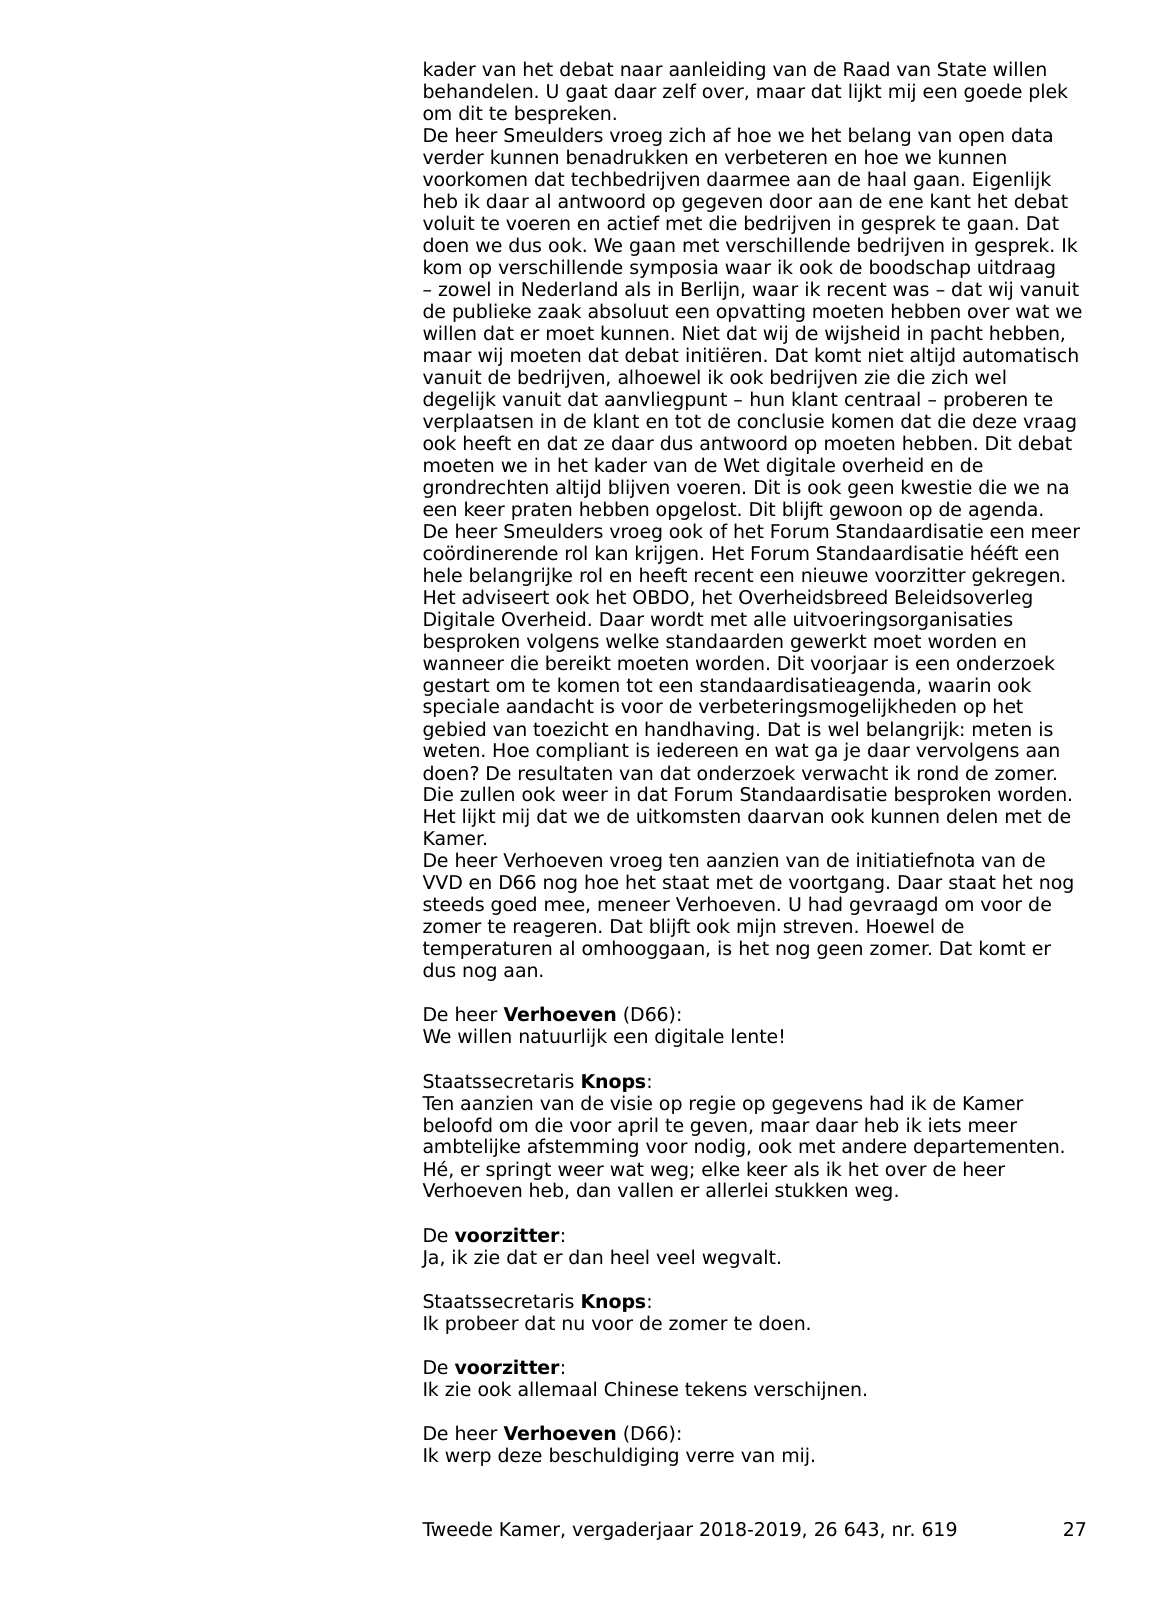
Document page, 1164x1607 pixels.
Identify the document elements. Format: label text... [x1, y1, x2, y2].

text De heer Smeulders vroeg ook of het Forum Standaardisatie een meer coördinerende rol kan krijgen. Het Forum Standaardisatie hééft een hele belangrijke rol en heeft recent een nieuwe voorzitter gekregen. Het adviseert ook het OBDO, het Overheidsbreed Beleidsoverleg Digitale Overheid. Daar wordt met alle uitvoeringsorganisaties besproken volgens welke standaarden gewerkt moet worden en wanneer die bereikt moeten worden. Dit voorjaar is een onderzoek gestart om te komen tot een standaardisatieagenda, waarin ook speciale aandacht is voor de verbeteringsmogelijkheden op het gebied van toezicht en handhaving. Dat is wel belangrijk: meten is weten. Hoe compliant is iedereen en wat ga je daar vervolgens aan doen? De resultaten van dat onderzoek verwacht ik rond de zomer. Die zullen ook weer in dat Forum Standaardisatie besproken worden. Het lijkt mij dat we de uitkomsten daarvan ook kunnen delen met de Kamer. [422, 521, 1087, 850]
text Ik probeer dat nu voor de zomer te doen. [422, 1313, 1087, 1335]
text Staatssecretaris Knops: [422, 1071, 1087, 1092]
text Ten aanzien van de visie op regie op gegevens had ik de Kamer beloofd om die voor april te geven, maar daar heb ik iets meer ambtelijke afstemming voor nodig, ook met andere departementen. Hé, er springt weer wat weg; elke keer als ik het over de heer Verhoeven heb, dan vallen er allerlei stukken weg. [422, 1092, 1087, 1202]
text Ja, ik zie dat er dan heel veel wegvalt. [422, 1247, 1087, 1268]
text De heer Verhoeven (D66): [422, 1423, 1087, 1445]
text De voorzitter: [422, 1224, 1087, 1247]
text De heer Verhoeven (D66): [422, 1004, 1087, 1026]
text We willen natuurlijk een digitale lente! [422, 1026, 1087, 1048]
text Ik zie ook allemaal Chinese tekens verschijnen. [422, 1379, 1087, 1401]
text De heer Smeulders vroeg zich af hoe we het belang van open data verder kunnen benadrukken en verbeteren en hoe we kunnen voorkomen dat techbedrijven daarmee aan de haal gaan. Eigenlijk heb ik daar al antwoord op gegeven door aan de ene kant het debat voluit te voeren en actief met die bedrijven in gesprek te gaan. Dat doen we dus ook. We gaan met verschillende bedrijven in gesprek. Ik kom op verschillende symposia waar ik ook de boodschap uitdraag – zowel in Nederland als in Berlijn, waar ik recent was – dat wij vanuit de publieke zaak absoluut een opvatting moeten hebben over wat we willen dat er moet kunnen. Niet dat wij de wijsheid in pacht hebben, maar wij moeten dat debat initiëren. Dat komt niet altijd automatisch vanuit de bedrijven, alhoewel ik ook bedrijven zie die zich wel degelijk vanuit dat aanvliegpunt – hun klant centraal – proberen te verplaatsen in de klant en tot de conclusie komen dat die deze vraag ook heeft en dat ze daar dus antwoord op moeten hebben. Dit debat moeten we in het kader van de Wet digitale overheid en de grondrechten altijd blijven voeren. Dit is ook geen kwestie die we na een keer praten hebben opgelost. Dit blijft gewoon op de agenda. [422, 125, 1087, 521]
text Ik werp deze beschuldiging verre van mij. [422, 1445, 1087, 1467]
text Staatssecretaris Knops: [422, 1291, 1087, 1313]
text De heer Verhoeven vroeg ten aanzien van de initiatiefnota van de VVD en D66 nog hoe het staat met de voortgang. Daar staat het nog steeds goed mee, meneer Verhoeven. U had gevraagd om voor de zomer te reageren. Dat blijft ook mijn streven. Hoewel de temperaturen al omhooggaan, is het nog geen zomer. Dat komt er dus nog aan. [422, 850, 1087, 982]
text kader van het debat naar aanleiding van de Raad van State willen behandelen. U gaat daar zelf over, maar dat lijkt mij een goede plek om dit te bespreken. [422, 59, 1087, 125]
text De voorzitter: [422, 1357, 1087, 1379]
